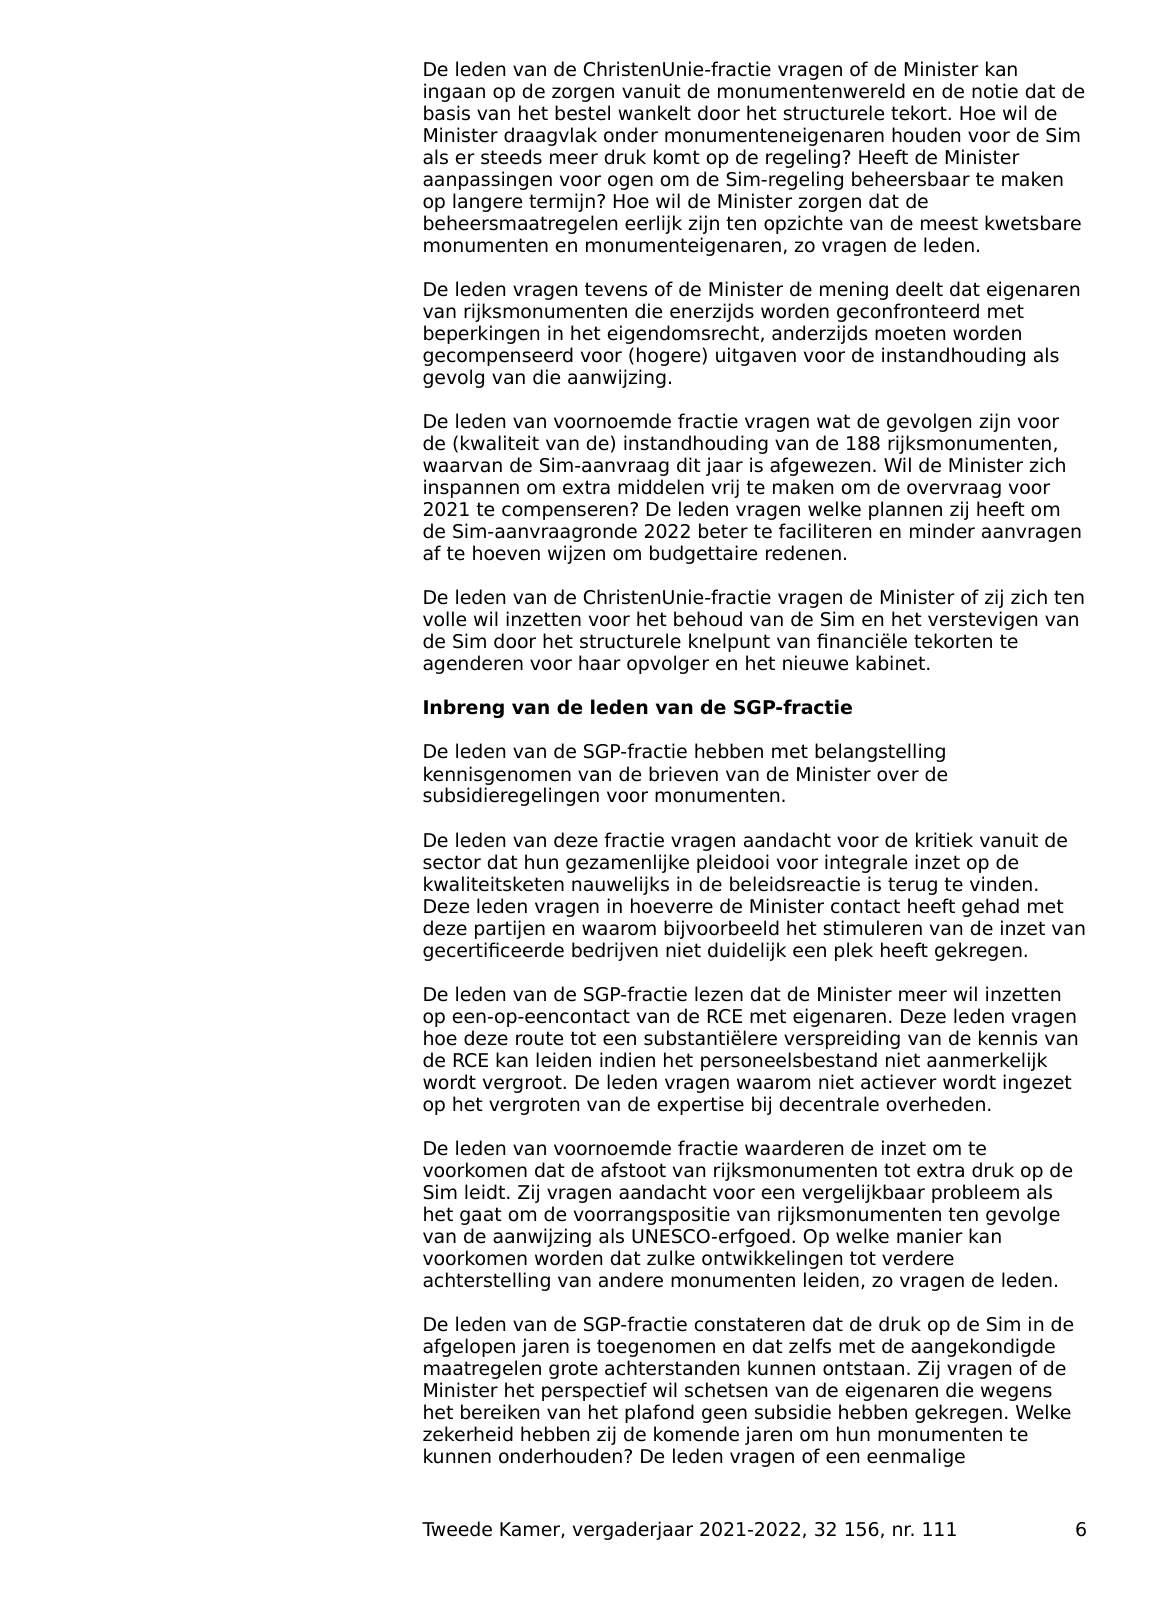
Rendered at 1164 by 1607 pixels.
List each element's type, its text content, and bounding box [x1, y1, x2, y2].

text De leden van de SGP-fractie constateren dat de druk op de Sim in de afgelopen jaren is toegenomen en dat zelfs met de aangekondigde maatregelen grote achterstanden kunnen ontstaan. Zij vragen of de Minister het perspectief wil schetsen van de eigenaren die wegens het bereiken van het plafond geen subsidie hebben gekregen. Welke zekerheid hebben zij de komende jaren om hun monumenten te kunnen onderhouden? De leden vragen of een eenmalige [422, 1314, 1087, 1468]
text De leden vragen tevens of de Minister de mening deelt dat eigenaren van rijksmonumenten die enerzijds worden geconfronteerd met beperkingen in het eigendomsrecht, anderzijds moeten worden gecompenseerd voor (hogere) uitgaven voor de instandhouding als gevolg van die aanwijzing. [422, 279, 1087, 389]
text De leden van voornoemde fractie vragen wat de gevolgen zijn voor de (kwaliteit van de) instandhouding van de 188 rijksmonumenten, waarvan de Sim-aanvraag dit jaar is afgewezen. Wil de Minister zich inspannen om extra middelen vrij te maken om de overvraag voor 2021 te compenseren? De leden vragen welke plannen zij heeft om de Sim-aanvraagronde 2022 beter te faciliteren en minder aanvragen af te hoeven wijzen om budgettaire redenen. [422, 411, 1087, 565]
text De leden van voornoemde fractie waarderen de inzet om te voorkomen dat de afstoot van rijksmonumenten tot extra druk op de Sim leidt. Zij vragen aandacht voor een vergelijkbaar probleem als het gaat om de voorrangspositie van rijksmonumenten ten gevolge van de aanwijzing als UNESCO-erfgoed. Op welke manier kan voorkomen worden dat zulke ontwikkelingen tot verdere achterstelling van andere monumenten leiden, zo vragen de leden. [422, 1138, 1087, 1292]
text De leden van de SGP-fractie hebben met belangstelling kennisgenomen van de brieven van de Minister over de subsidieregelingen voor monumenten. [422, 741, 1087, 807]
text De leden van de SGP-fractie lezen dat de Minister meer wil inzetten op een-op-eencontact van de RCE met eigenaren. Deze leden vragen hoe deze route tot een substantiëlere verspreiding van de kennis van de RCE kan leiden indien het personeelsbestand niet aanmerkelijk wordt vergroot. De leden vragen waarom niet actiever wordt ingezet op het vergroten van de expertise bij decentrale overheden. [422, 984, 1087, 1116]
text De leden van de ChristenUnie-fractie vragen of de Minister kan ingaan op de zorgen vanuit de monumentenwereld en de notie dat de basis van het bestel wankelt door het structurele tekort. Hoe wil de Minister draagvlak onder monumenteneigenaren houden voor de Sim als er steeds meer druk komt op de regeling? Heeft de Minister aanpassingen voor ogen om de Sim-regeling beheersbaar te maken op langere termijn? Hoe wil de Minister zorgen dat de beheersmaatregelen eerlijk zijn ten opzichte van de meest kwetsbare monumenten en monumenteigenaren, zo vragen de leden. [422, 59, 1087, 257]
text De leden van deze fractie vragen aandacht voor de kritiek vanuit de sector dat hun gezamenlijke pleidooi voor integrale inzet op de kwaliteitsketen nauwelijks in de beleidsreactie is terug te vinden. Deze leden vragen in hoeverre de Minister contact heeft gehad met deze partijen en waarom bijvoorbeeld het stimuleren van de inzet van gecertificeerde bedrijven niet duidelijk een plek heeft gekregen. [422, 829, 1087, 961]
text De leden van de ChristenUnie-fractie vragen de Minister of zij zich ten volle wil inzetten voor het behoud van de Sim en het verstevigen van de Sim door het structurele knelpunt van financiële tekorten te agenderen voor haar opvolger en het nieuwe kabinet. [422, 587, 1087, 675]
subtitle Inbreng van de leden van de SGP-fractie [422, 697, 1087, 719]
